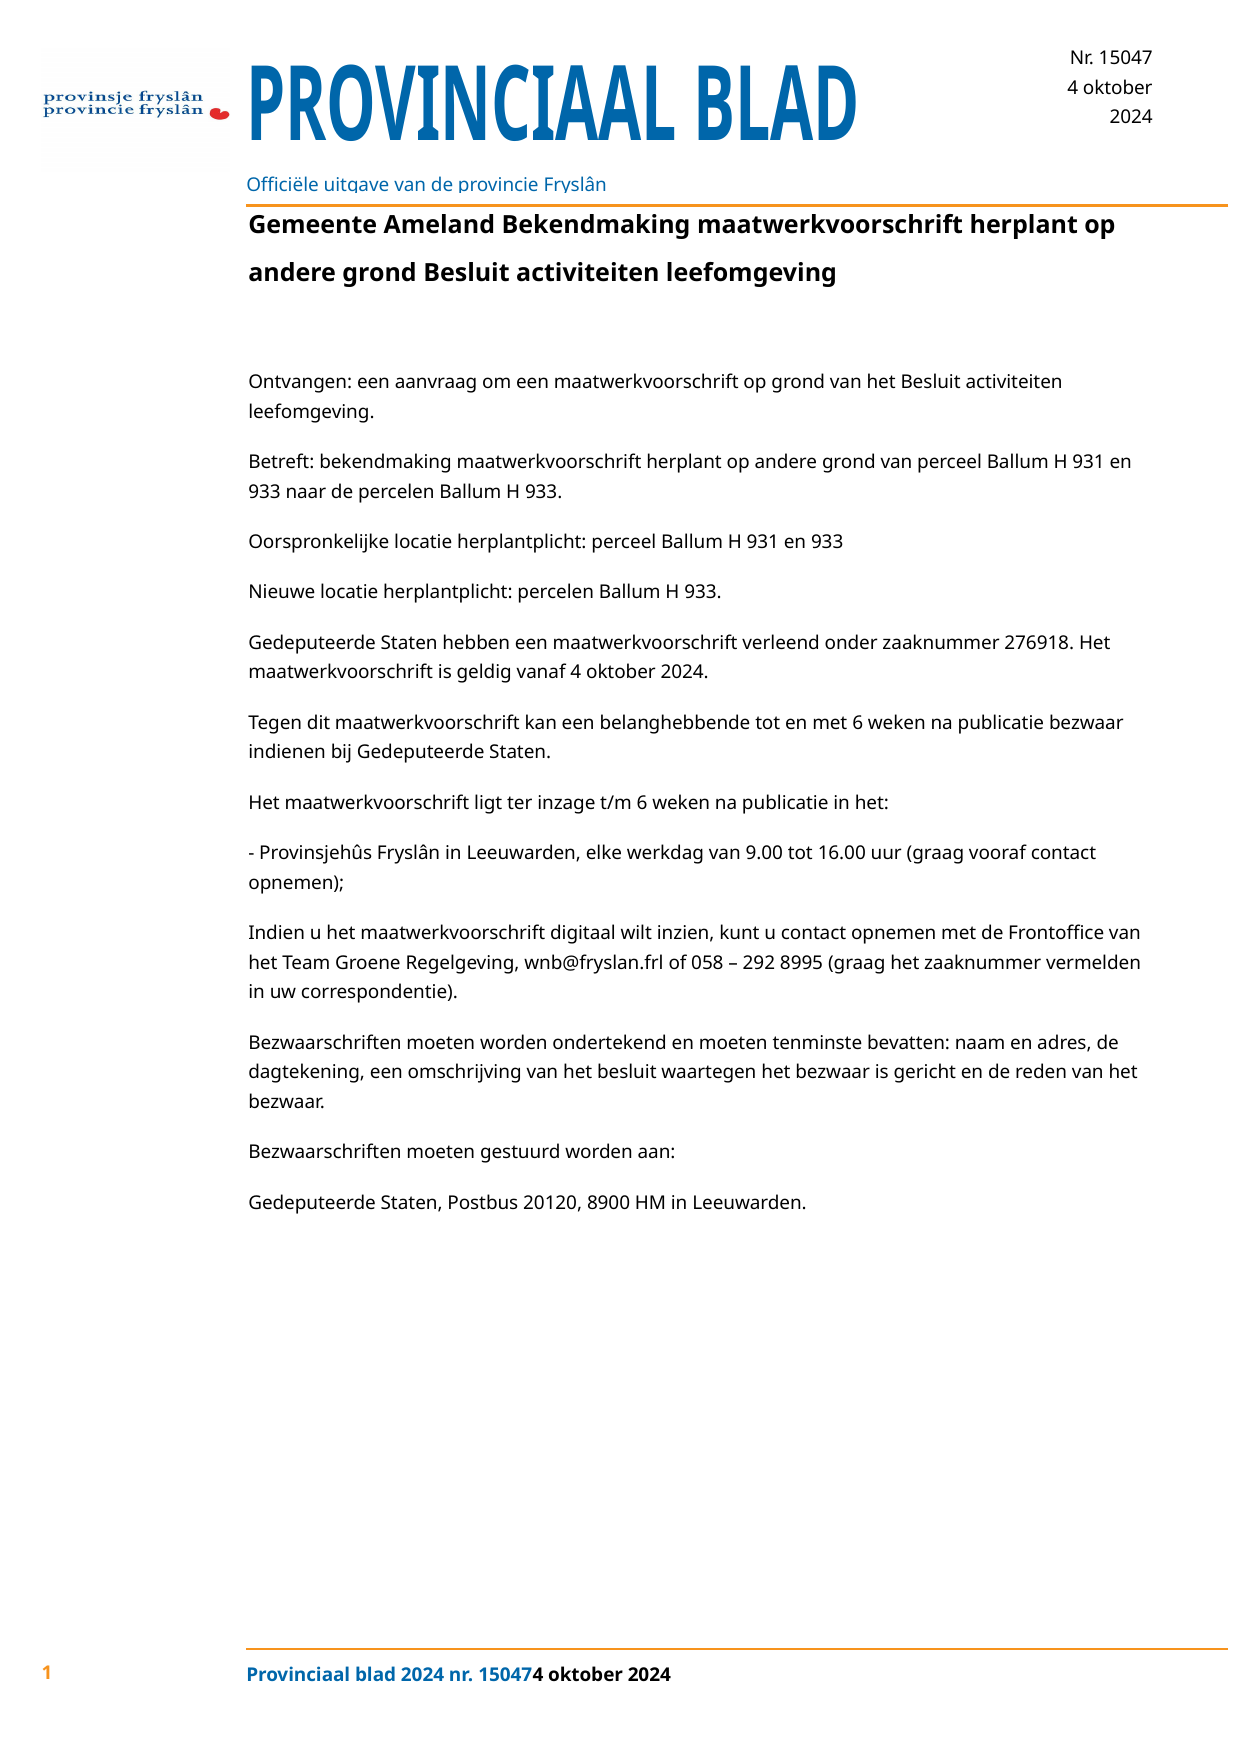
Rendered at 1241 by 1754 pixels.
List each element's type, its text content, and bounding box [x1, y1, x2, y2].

text Bezwaarschriften moeten worden ondertekend en moeten tenminste bevatten: naam en adres, de dagtekening, een omschrijving van het besluit waartegen het bezwaar is gericht en de reden van het bezwaar. [248, 1029, 1152, 1114]
text Het maatwerkvoorschrift ligt ter inzage t/m 6 weken na publicatie in het: [248, 789, 1152, 815]
text Tegen dit maatwerkvoorschrift kan een belanghebbende tot en met 6 weken na publicatie bezwaar indienen bij Gedeputeerde Staten. [248, 709, 1152, 764]
text Oorspronkelijke locatie herplantplicht: perceel Ballum H 931 en 933 [248, 528, 1152, 554]
text Nieuwe locatie herplantplicht: percelen Ballum H 933. [248, 579, 1152, 604]
text Bezwaarschriften moeten gestuurd worden aan: [248, 1139, 1152, 1164]
text - Provinsjehûs Fryslân in Leeuwarden, elke werkdag van 9.00 tot 16.00 uur (graag vooraf contact opnemen); [248, 839, 1152, 895]
picture [41, 47, 231, 172]
text Ontvangen: een aanvraag om een maatwerkvoorschrift op grond van het Besluit activiteiten leefomgeving. [248, 368, 1152, 424]
text Gedeputeerde Staten hebben een maatwerkvoorschrift verleend onder zaaknummer 276918. Het maatwerkvoorschrift is geldig vanaf 4 oktober 2024. [248, 629, 1152, 684]
text Gedeputeerde Staten, Postbus 20120, 8900 HM in Leeuwarden. [248, 1189, 1152, 1215]
text Indien u het maatwerkvoorschrift digitaal wilt inzien, kunt u contact opnemen met de Frontoffice van het Team Groene Regelgeving, wnb@fryslan.frl of 058 – 292 8995 (graag het zaaknummer vermelden in uw correspondentie). [248, 919, 1152, 1004]
text Gemeente Ameland Bekendmaking maatwerkvoorschrift herplant op andere grond Besluit activiteiten leefomgeving [248, 207, 1152, 288]
text Betreft: bekendmaking maatwerkvoorschrift herplant op andere grond van perceel Ballum H 931 en 933 naar de percelen Ballum H 933. [248, 448, 1152, 504]
